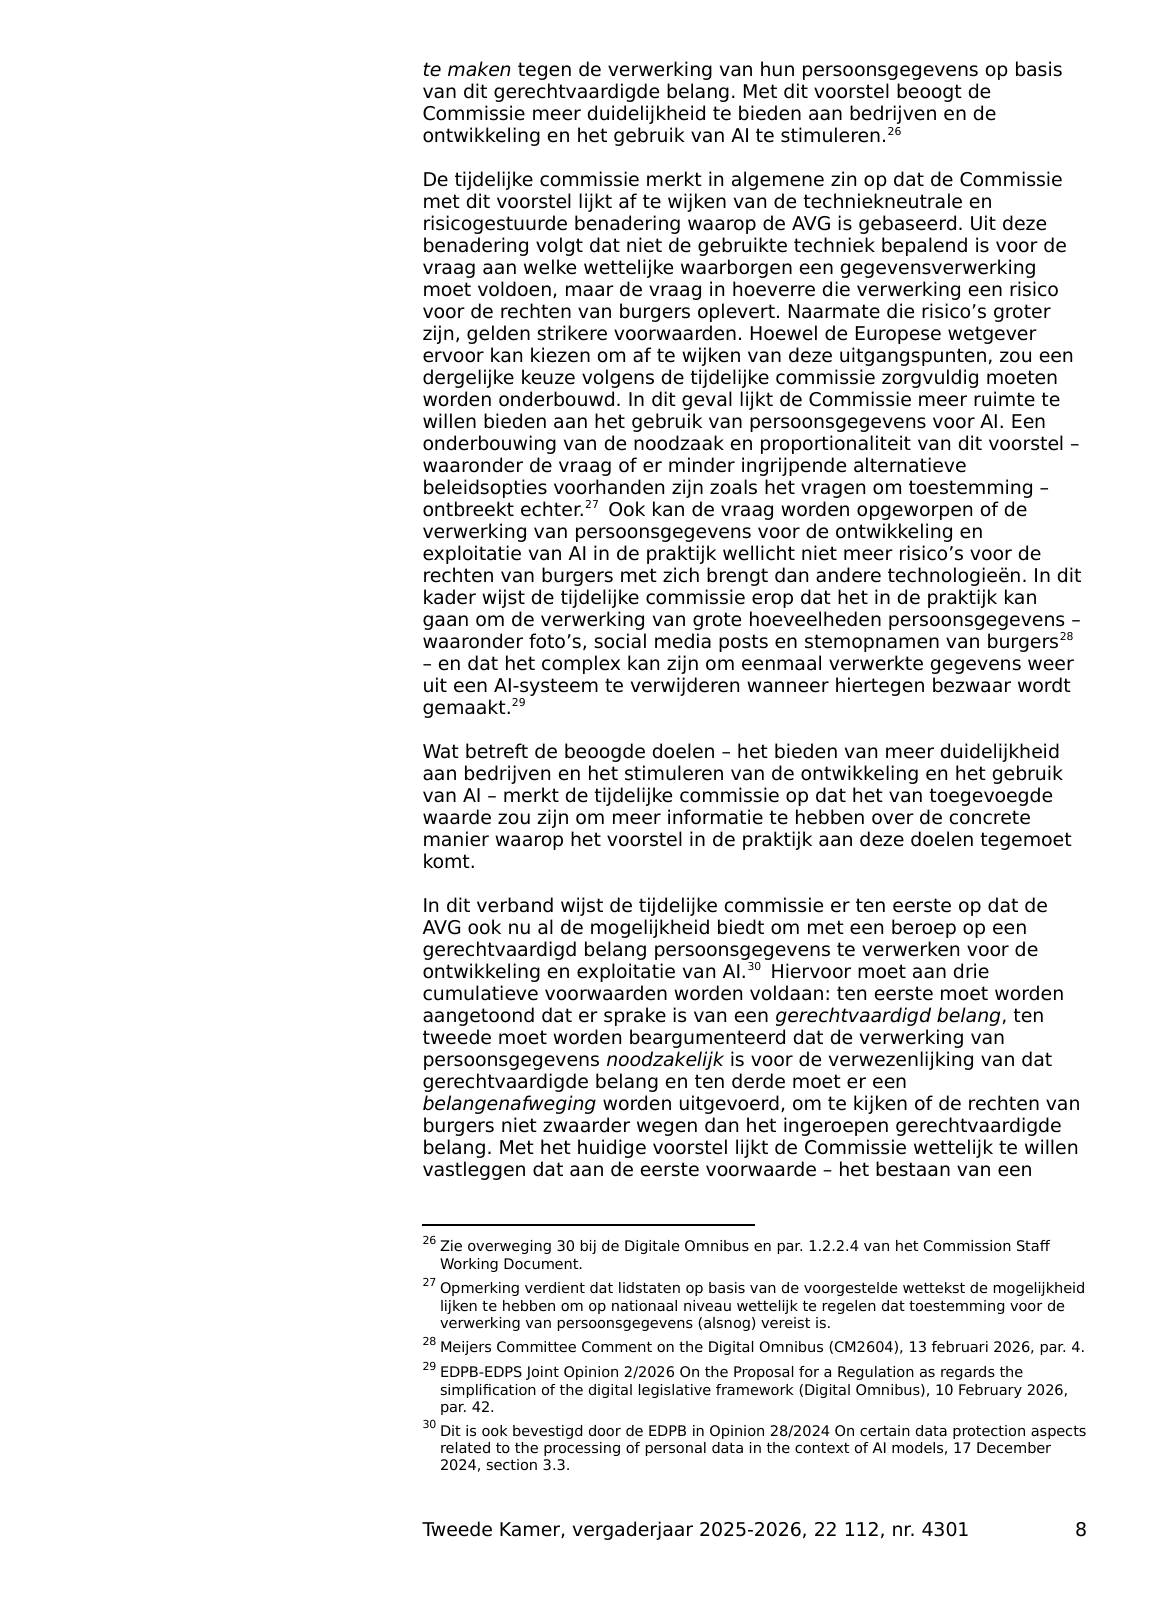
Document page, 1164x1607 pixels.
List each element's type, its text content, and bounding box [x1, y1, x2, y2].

text Wat betreft de beoogde doelen – het bieden van meer duidelijkheid aan bedrijven en het stimuleren van de ontwikkeling en het gebruik van AI – merkt de tijdelijke commissie op dat het van toegevoegde waarde zou zijn om meer informatie te hebben over de concrete manier waarop het voorstel in de praktijk aan deze doelen tegemoet komt. [422, 741, 1087, 873]
text In dit verband wijst de tijdelijke commissie er ten eerste op dat de AVG ook nu al de mogelijkheid biedt om met een beroep op een gerechtvaardigd belang persoonsgegevens te verwerken voor de ontwikkeling en exploitatie van AI. Hiervoor moet aan drie cumulatieve voorwaarden worden voldaan: ten eerste moet worden aangetoond dat er sprake is van een gerechtvaardigd belang, ten tweede moet worden beargumenteerd dat de verwerking van persoonsgegevens noodzakelijk is voor de verwezenlijking van dat gerechtvaardigde belang en ten derde moet er een belangenafweging worden uitgevoerd, om te kijken of de rechten van burgers niet zwaarder wegen dan het ingeroepen gerechtvaardigde belang. Met het huidige voorstel lijkt de Commissie wettelijk te willen vastleggen dat aan de eerste voorwaarde – het bestaan van een [422, 895, 1087, 1181]
text Dit is ook bevestigd door de EDPB in Opinion 28/2024 On certain data protection aspects related to the processing of personal data in the context of AI models, 17 December 2024, section 3.3. [422, 1418, 1087, 1474]
text te maken tegen de verwerking van hun persoonsgegevens op basis van dit gerechtvaardigde belang. Met dit voorstel beoogt de Commissie meer duidelijkheid te bieden aan bedrijven en de ontwikkeling en het gebruik van AI te stimuleren. [422, 59, 1087, 147]
text Opmerking verdient dat lidstaten op basis van de voorgestelde wettekst de mogelijkheid lijken te hebben om op nationaal niveau wettelijk te regelen dat toestemming voor de verwerking van persoonsgegevens (alsnog) vereist is. [422, 1276, 1087, 1332]
text Meijers Committee Comment on the Digital Omnibus (CM2604), 13 februari 2026, par. 4. [422, 1335, 1087, 1357]
text EDPB-EDPS Joint Opinion 2/2026 On the Proposal for a Regulation as regards the simplification of the digital legislative framework (Digital Omnibus), 10 February 2026, par. 42. [422, 1360, 1087, 1416]
text De tijdelijke commissie merkt in algemene zin op dat de Commissie met dit voorstel lijkt af te wijken van de techniekneutrale en risicogestuurde benadering waarop de AVG is gebaseerd. Uit deze benadering volgt dat niet de gebruikte techniek bepalend is voor de vraag aan welke wettelijke waarborgen een gegevensverwerking moet voldoen, maar de vraag in hoeverre die verwerking een risico voor de rechten van burgers oplevert. Naarmate die risico’s groter zijn, gelden strikere voorwaarden. Hoewel de Europese wetgever ervoor kan kiezen om af te wijken van deze uitgangspunten, zou een dergelijke keuze volgens de tijdelijke commissie zorgvuldig moeten worden onderbouwd. In dit geval lijkt de Commissie meer ruimte te willen bieden aan het gebruik van persoonsgegevens voor AI. Een onderbouwing van de noodzaak en proportionaliteit van dit voorstel – waaronder de vraag of er minder ingrijpende alternatieve beleidsopties voorhanden zijn zoals het vragen om toestemming – ontbreekt echter. Ook kan de vraag worden opgeworpen of de verwerking van persoonsgegevens voor de ontwikkeling en exploitatie van AI in de praktijk wellicht niet meer risico’s voor de rechten van burgers met zich brengt dan andere technologieën. In dit kader wijst de tijdelijke commissie erop dat het in de praktijk kan gaan om de verwerking van grote hoeveelheden persoonsgegevens – waaronder foto’s, social media posts en stemopnamen van burgers – en dat het complex kan zijn om eenmaal verwerkte gegevens weer uit een AI-systeem te verwijderen wanneer hiertegen bezwaar wordt gemaakt. [422, 169, 1087, 719]
text Zie overweging 30 bij de Digitale Omnibus en par. 1.2.2.4 van het Commission Staff Working Document. [422, 1234, 1087, 1273]
